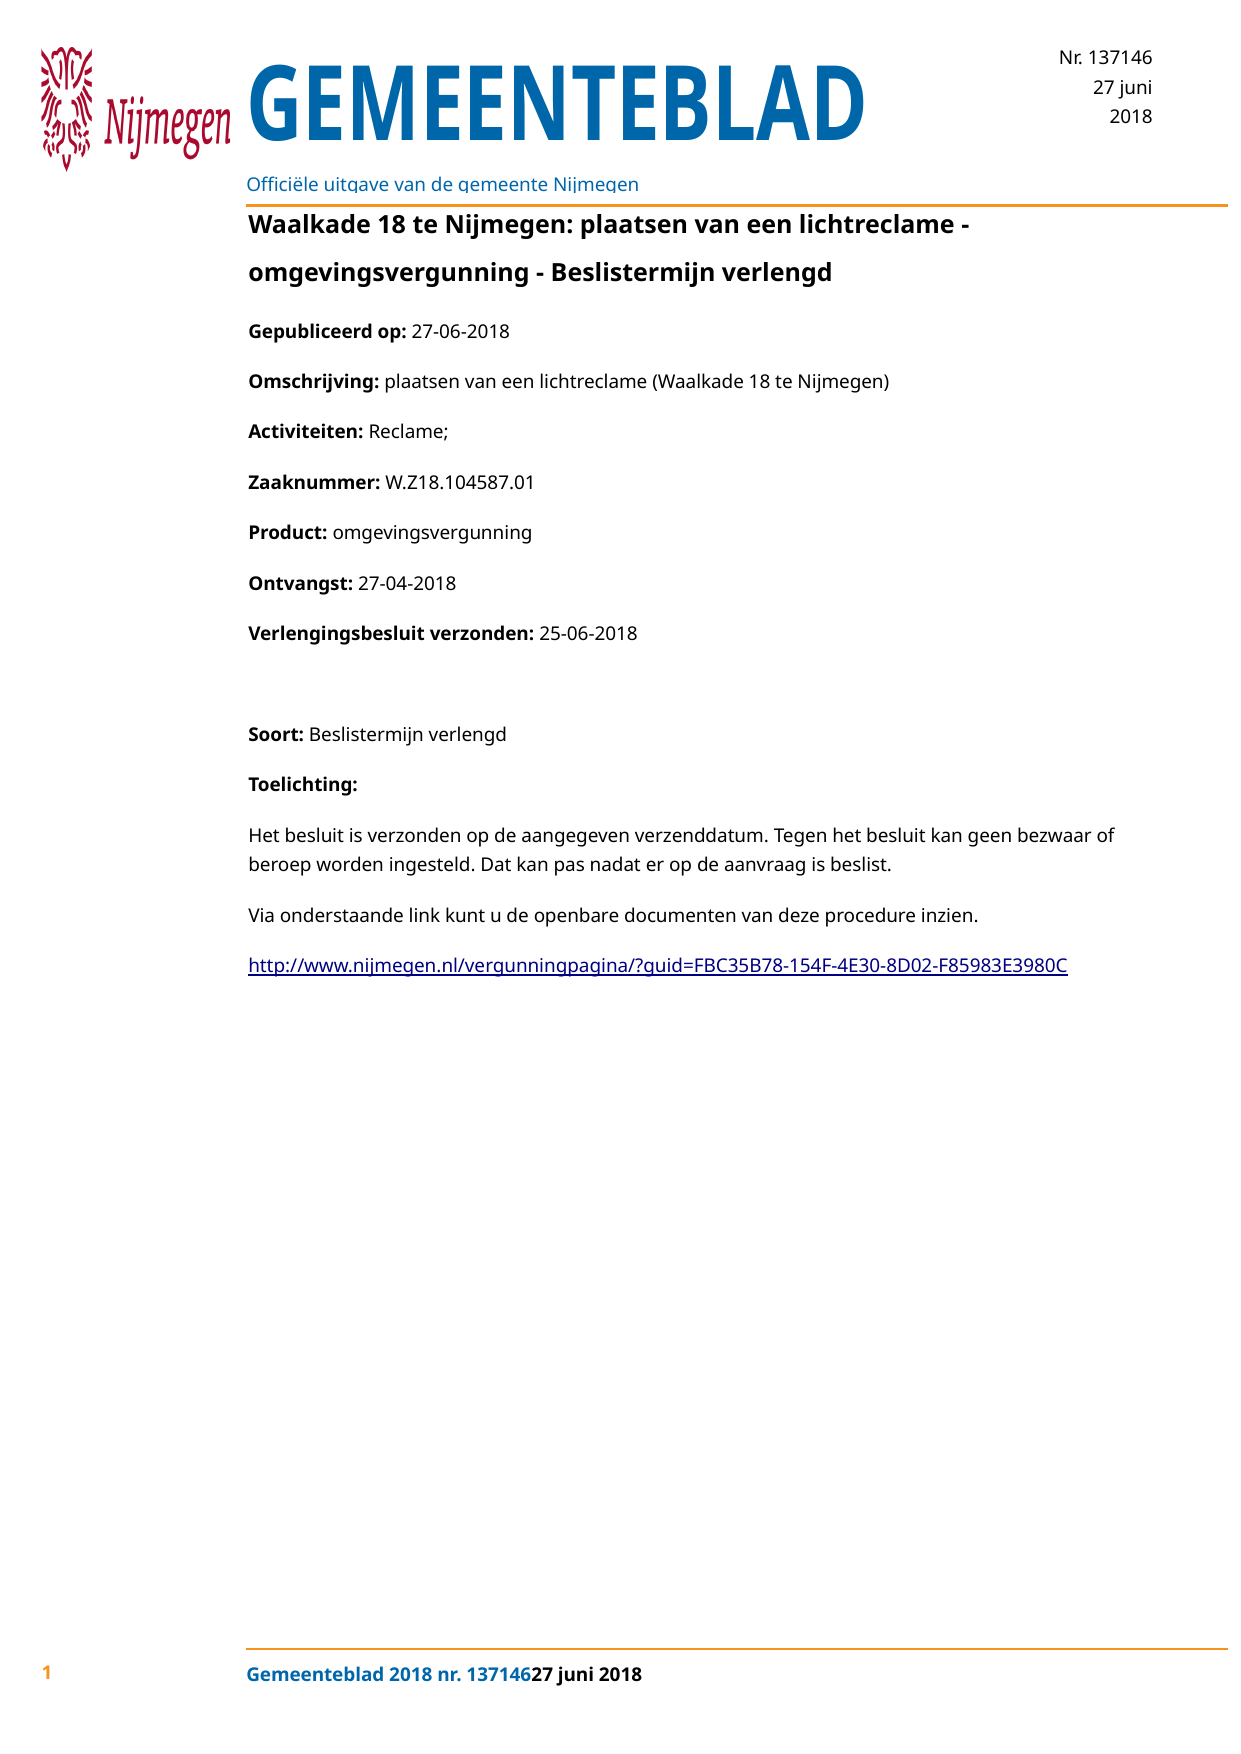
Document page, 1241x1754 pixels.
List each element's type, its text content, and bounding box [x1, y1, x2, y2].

text Activiteiten: Reclame; [248, 419, 1152, 444]
text Omschrijving: plaatsen van een lichtreclame (Waalkade 18 te Nijmegen) [248, 368, 1152, 394]
text Product: omgevingsvergunning [248, 519, 1152, 545]
text Waalkade 18 te Nijmegen: plaatsen van een lichtreclame - omgevingsvergunning - Beslistermijn verlengd [248, 207, 1152, 288]
picture [41, 47, 231, 172]
text Het besluit is verzonden op de aangegeven verzenddatum. Tegen het besluit kan geen bezwaar of beroep worden ingesteld. Dat kan pas nadat er op de aanvraag is beslist. [248, 822, 1152, 877]
text Toelichting: [248, 772, 1152, 797]
text Gepubliceerd op: 27-06-2018 [248, 318, 1152, 344]
text Via onderstaande link kunt u de openbare documenten van deze procedure inzien. [248, 902, 1152, 928]
text Ontvangst: 27-04-2018 [248, 570, 1152, 596]
text Soort: Beslistermijn verlengd [248, 721, 1152, 747]
text Zaaknummer: W.Z18.104587.01 [248, 469, 1152, 495]
text http://www.nijmegen.nl/vergunningpagina/?guid=FBC35B78-154F-4E30-8D02-F85983E3980C [248, 952, 1152, 978]
text Verlengingsbesluit verzonden: 25-06-2018 [248, 620, 1152, 646]
